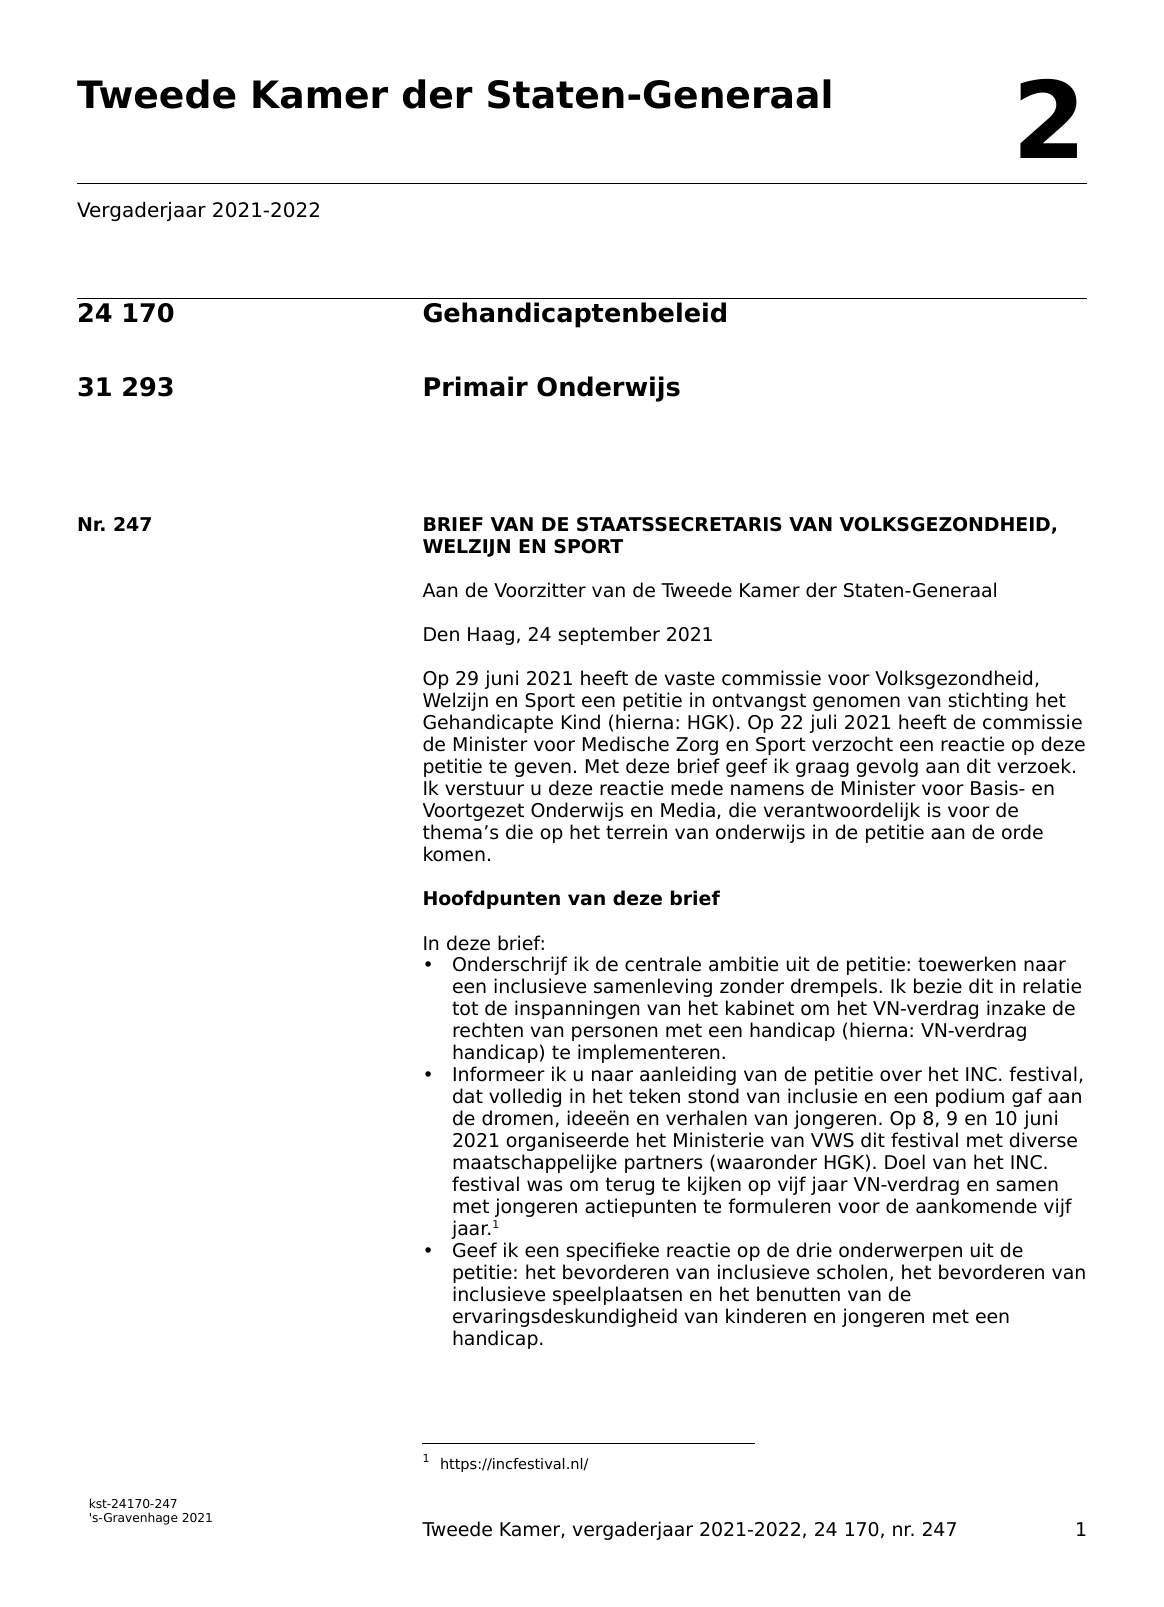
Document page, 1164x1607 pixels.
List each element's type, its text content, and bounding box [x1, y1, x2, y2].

text Op 29 juni 2021 heeft de vaste commissie voor Volksgezondheid, Welzijn en Sport een petitie in ontvangst genomen van stichting het Gehandicapte Kind (hierna: HGK). Op 22 juli 2021 heeft de commissie de Minister voor Medische Zorg en Sport verzocht een reactie op deze petitie te geven. Met deze brief geef ik graag gevolg aan dit verzoek. Ik verstuur u deze reactie mede namens de Minister voor Basis- en Voortgezet Onderwijs en Media, die verantwoordelijk is voor de thema’s die op het terrein van onderwijs in de petitie aan de orde komen. [422, 668, 1087, 866]
table_header 2 [886, 59, 1087, 183]
subtitle 24 170 Gehandicaptenbeleid [77, 299, 1087, 329]
text • Informeer ik u naar aanleiding van de petitie over het INC. festival, dat volledig in het teken stond van inclusie en een podium gaf aan de dromen, ideeën en verhalen van jongeren. Op 8, 9 en 10 juni 2021 organiseerde het Ministerie van VWS dit festival met diverse maatschappelijke partners (waaronder HGK). Doel van het INC. festival was om terug te kijken op vijf jaar VN-verdrag en samen met jongeren actiepunten te formuleren voor de aankomende vijf jaar. [422, 1064, 1087, 1240]
text https://incfestival.nl/ [422, 1452, 1087, 1474]
text • Onderschrijf ik de centrale ambitie uit de petitie: toewerken naar een inclusieve samenleving zonder drempels. Ik bezie dit in relatie tot de inspanningen van het kabinet om het VN-verdrag inzake de rechten van personen met een handicap (hierna: VN-verdrag handicap) te implementeren. [422, 954, 1087, 1064]
table_header Tweede Kamer der Staten-Generaal [77, 59, 886, 183]
text • Geef ik een specifieke reactie op de drie onderwerpen uit de petitie: het bevorderen van inclusieve scholen, het bevorderen van inclusieve speelplaatsen en het benutten van de ervaringsdeskundigheid van kinderen en jongeren met een handicap. [422, 1240, 1087, 1350]
text Aan de Voorzitter van de Tweede Kamer der Staten-Generaal [422, 580, 1087, 602]
subtitle Hoofdpunten van deze brief [422, 888, 1087, 910]
table_cell Vergaderjaar 2021-2022 [77, 184, 1087, 298]
subtitle Nr. 247 BRIEF VAN DE STAATSSECRETARIS VAN VOLKSGEZONDHEID, WELZIJN EN SPORT [77, 514, 1087, 558]
text In deze brief: [422, 932, 1087, 954]
text 's-Gravenhage 2021 [88, 1511, 323, 1525]
subtitle 31 293 Primair Onderwijs [77, 373, 1087, 403]
text Den Haag, 24 september 2021 [422, 624, 1087, 646]
text kst-24170-247 [88, 1497, 323, 1511]
